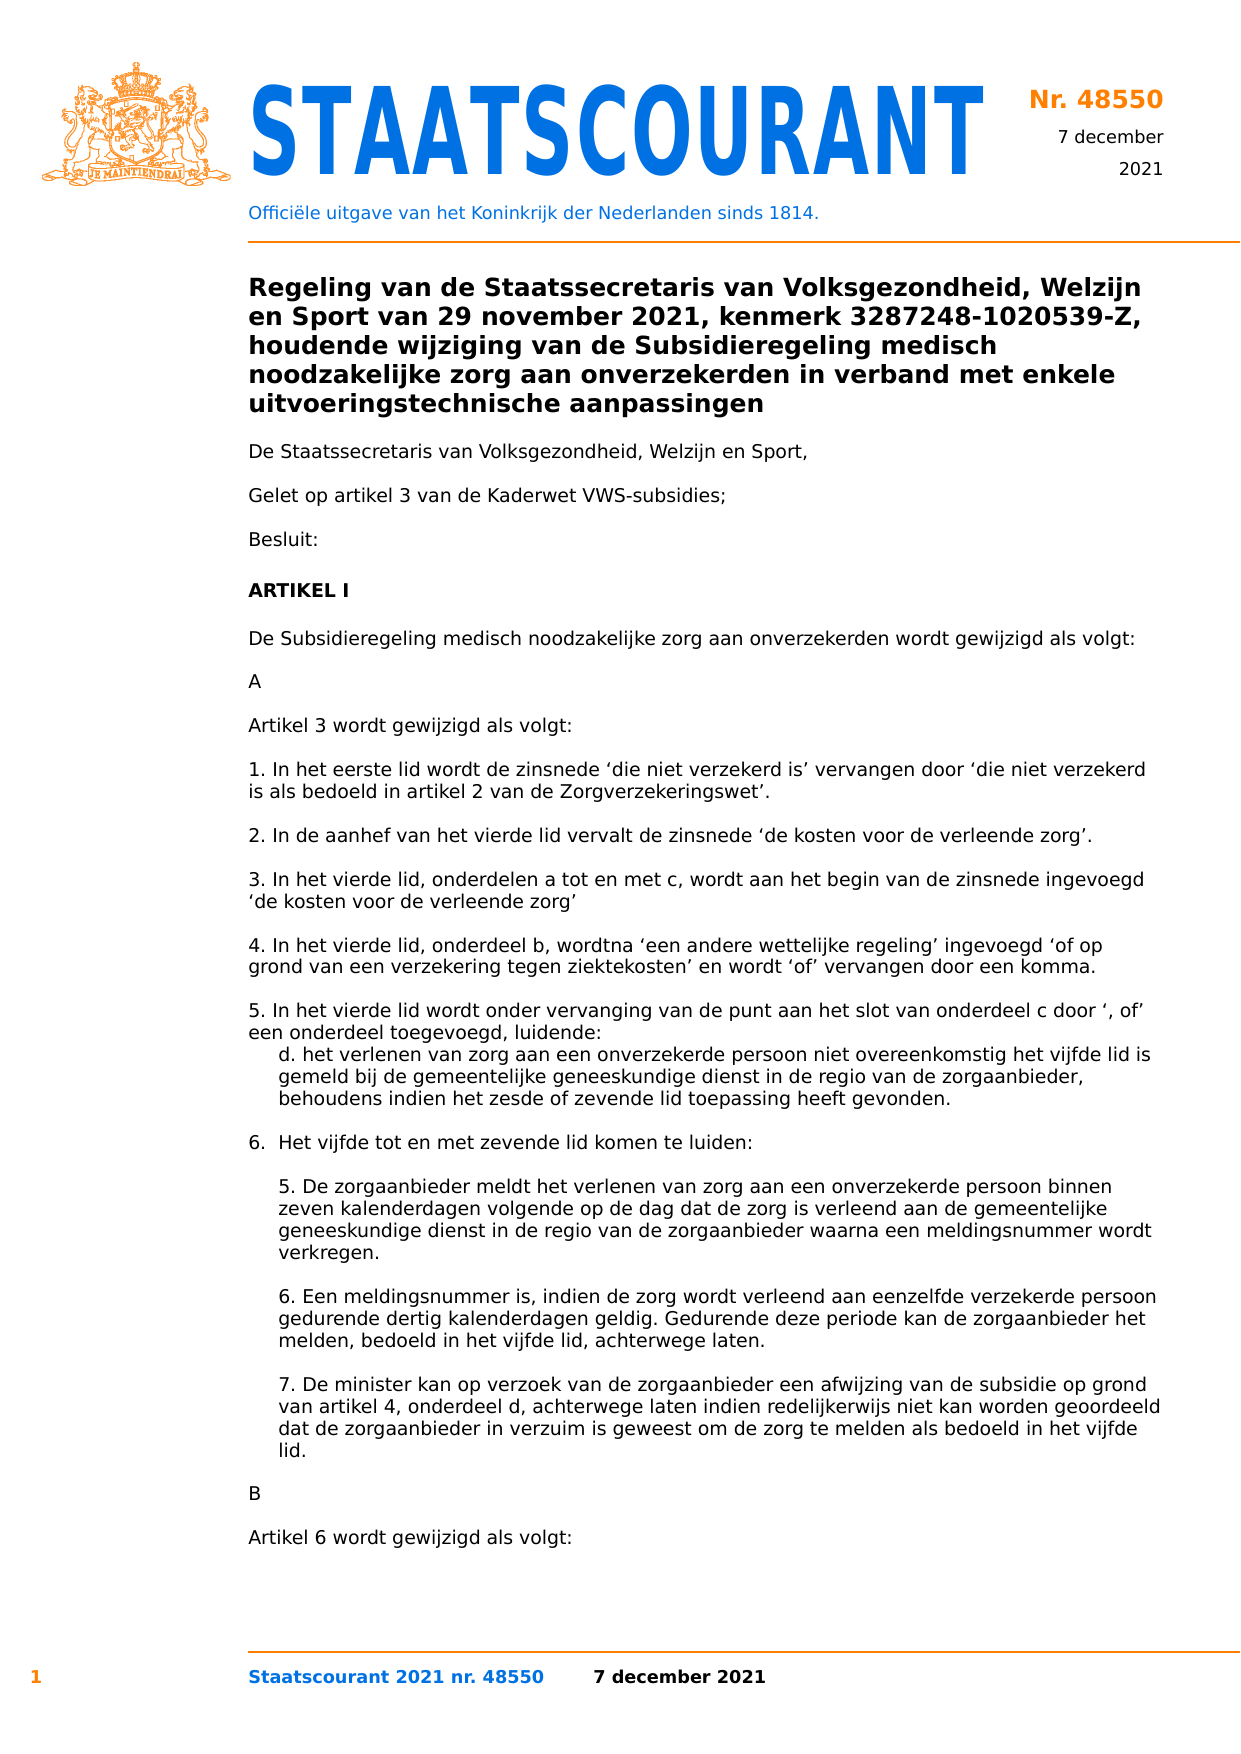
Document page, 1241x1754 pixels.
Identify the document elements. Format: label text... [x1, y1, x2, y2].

table_cell 2021 [998, 153, 1240, 203]
text 6. Het vijfde tot en met zevende lid komen te luiden: [248, 1132, 1163, 1154]
table_cell 7 december [998, 121, 1240, 153]
table_header Nr. 48550 [998, 62, 1240, 121]
text 7. De minister kan op verzoek van de zorgaanbieder een afwijzing van de subsidie op grond van artikel 4, onderdeel d, achterwege laten indien redelijkerwijs niet kan worden geoordeeld dat de zorgaanbieder in verzuim is geweest om de zorg te melden als bedoeld in het vijfde lid. [278, 1373, 1163, 1461]
text De Subsidieregeling medisch noodzakelijke zorg aan onverzekerden wordt gewijzigd als volgt: [248, 627, 1163, 649]
text Artikel 3 wordt gewijzigd als volgt: [248, 715, 1163, 737]
text Artikel 6 wordt gewijzigd als volgt: [248, 1527, 1163, 1549]
text 2. In de aanhef van het vierde lid vervalt de zinsnede ‘de kosten voor de verleende zorg’. [248, 825, 1163, 847]
text 5. In het vierde lid wordt onder vervanging van de punt aan het slot van onderdeel c door ‘, of’ een onderdeel toegevoegd, luidende: [248, 1000, 1163, 1044]
text De Staatssecretaris van Volksgezondheid, Welzijn en Sport, [248, 441, 1163, 463]
text 5. De zorgaanbieder meldt het verlenen van zorg aan een onverzekerde persoon binnen zeven kalenderdagen volgende op de dag dat de zorg is verleend aan de gemeentelijke geneeskundige dienst in de regio van de zorgaanbieder waarna een meldingsnummer wordt verkregen. [278, 1176, 1163, 1264]
text 3. In het vierde lid, onderdelen a tot en met c, wordt aan het begin van de zinsnede ingevoegd ‘de kosten voor de verleende zorg’ [248, 869, 1163, 913]
subtitle ARTIKEL I [248, 580, 1163, 602]
text A [248, 671, 1163, 693]
table_header STAATSCOURANT [248, 62, 998, 203]
subtitle Regeling van de Staatssecretaris van Volksgezondheid, Welzijn en Sport van 29 november 2021, kenmerk 3287248-1020539-Z, houdende wijziging van de Subsidieregeling medisch noodzakelijke zorg aan onverzekerden in verband met enkele uitvoeringstechnische aanpassingen [248, 273, 1163, 419]
picture [41, 62, 231, 186]
text B [248, 1483, 1163, 1505]
text Gelet op artikel 3 van de Kaderwet VWS-subsidies; [248, 484, 1163, 507]
text d. het verlenen van zorg aan een onverzekerde persoon niet overeenkomstig het vijfde lid is gemeld bij de gemeentelijke geneeskundige dienst in de regio van de zorgaanbieder, behoudens indien het zesde of zevende lid toepassing heeft gevonden. [278, 1044, 1163, 1110]
text 4. In het vierde lid, onderdeel b, wordtna ‘een andere wettelijke regeling’ ingevoegd ‘of op grond van een verzekering tegen ziektekosten’ en wordt ‘of’ vervangen door een komma. [248, 934, 1163, 978]
table_cell Officiële uitgave van het Koninkrijk der Nederlanden sinds 1814. [248, 203, 1240, 241]
table_header [25, 62, 248, 241]
text 6. Een meldingsnummer is, indien de zorg wordt verleend aan eenzelfde verzekerde persoon gedurende dertig kalenderdagen geldig. Gedurende deze periode kan de zorgaanbieder het melden, bedoeld in het vijfde lid, achterwege laten. [278, 1286, 1163, 1352]
text Besluit: [248, 528, 1163, 550]
text 1. In het eerste lid wordt de zinsnede ‘die niet verzekerd is’ vervangen door ‘die niet verzekerd is als bedoeld in artikel 2 van de Zorgverzekeringswet’. [248, 759, 1163, 803]
